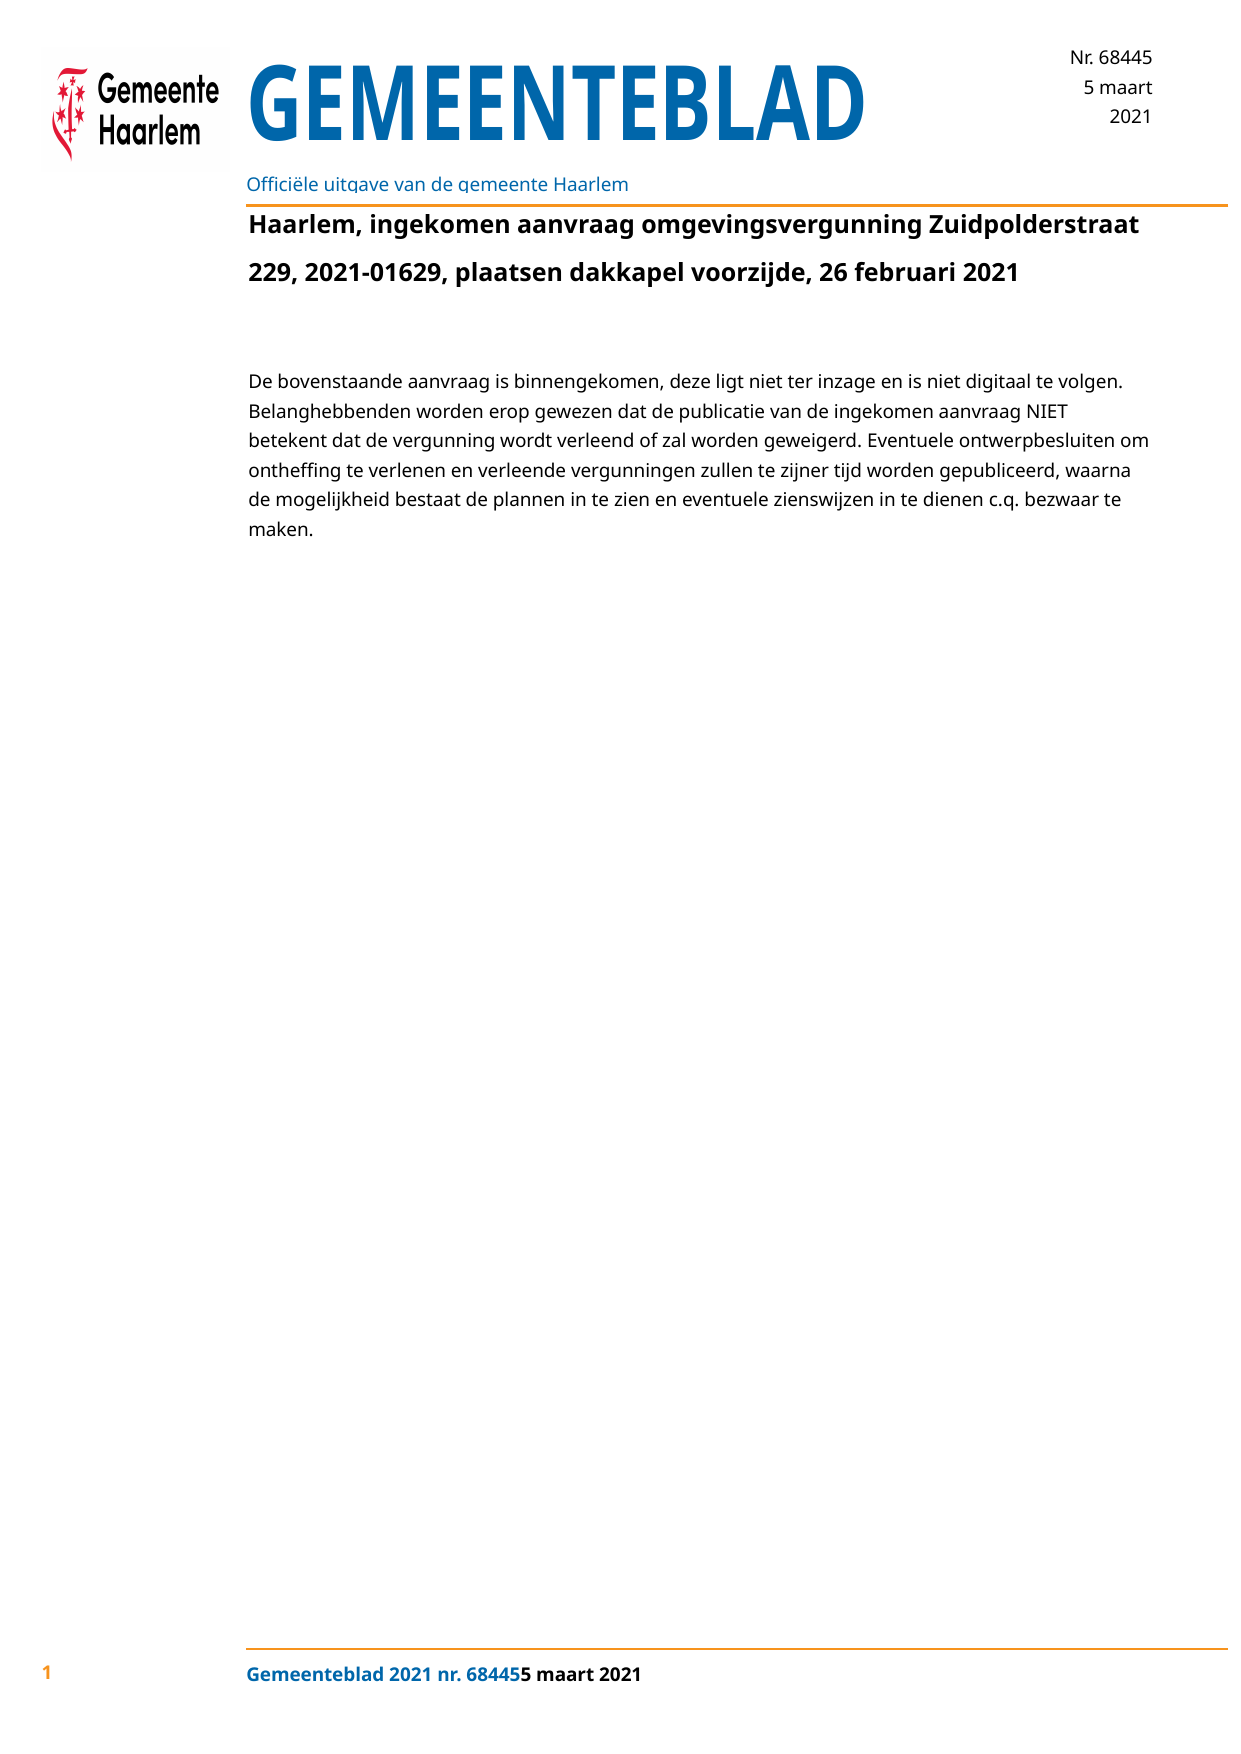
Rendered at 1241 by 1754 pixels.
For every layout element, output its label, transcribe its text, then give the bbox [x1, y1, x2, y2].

text De bovenstaande aanvraag is binnengekomen, deze ligt niet ter inzage en is niet digitaal te volgen. Belanghebbenden worden erop gewezen dat de publicatie van de ingekomen aanvraag NIET betekent dat de vergunning wordt verleend of zal worden geweigerd. Eventuele ontwerpbesluiten om ontheffing te verlenen en verleende vergunningen zullen te zijner tijd worden gepubliceerd, waarna de mogelijkheid bestaat de plannen in te zien en eventuele zienswijzen in te dienen c.q. bezwaar te maken. [248, 368, 1152, 542]
picture [41, 47, 231, 172]
text Haarlem, ingekomen aanvraag omgevingsvergunning Zuidpolderstraat 229, 2021-01629, plaatsen dakkapel voorzijde, 26 februari 2021 [248, 207, 1152, 288]
